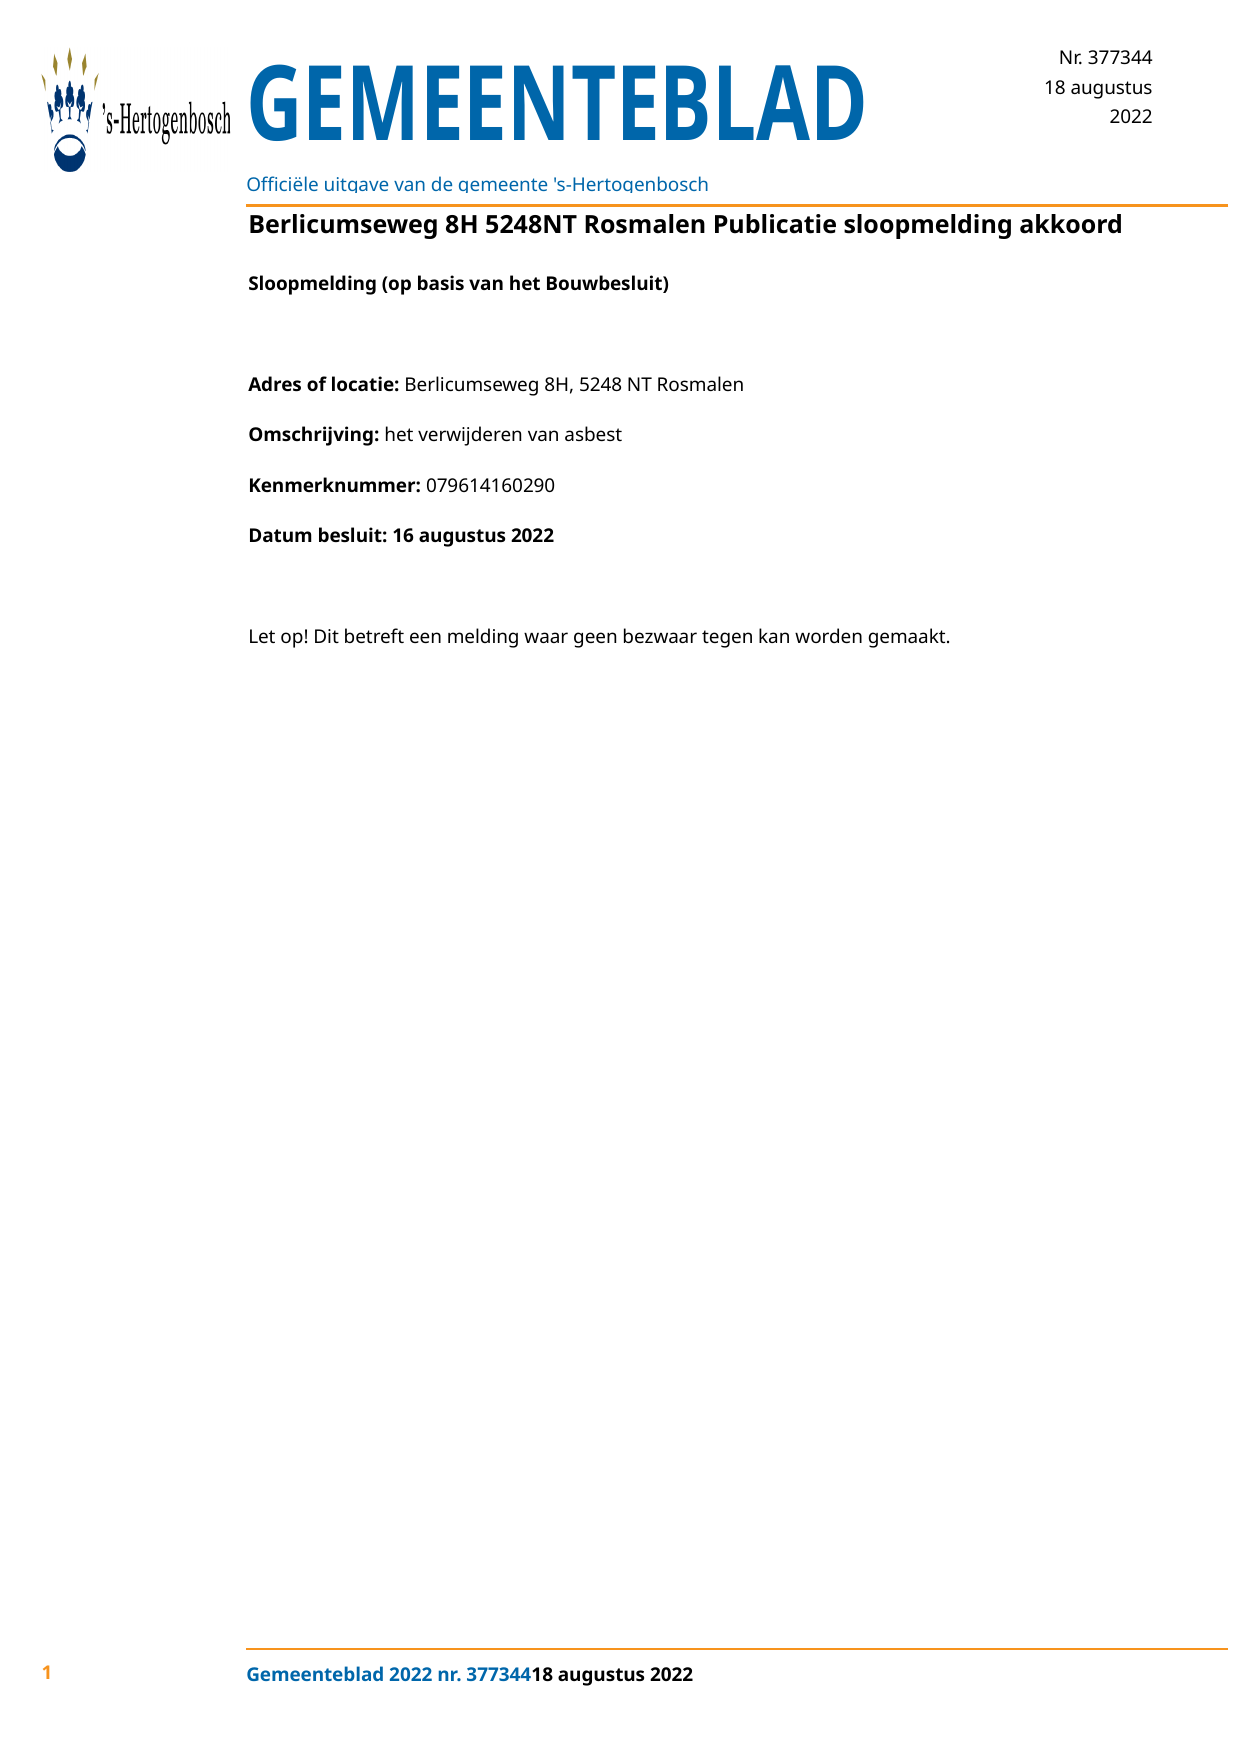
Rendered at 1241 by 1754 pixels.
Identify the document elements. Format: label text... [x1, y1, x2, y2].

picture [41, 47, 231, 172]
text Let op! Dit betreft een melding waar geen bezwaar tegen kan worden gemaakt. [248, 623, 1152, 649]
text Datum besluit: 16 augustus 2022 [248, 522, 1152, 548]
text Adres of locatie: Berlicumseweg 8H, 5248 NT Rosmalen [248, 371, 1152, 397]
text Berlicumseweg 8H 5248NT Rosmalen Publicatie sloopmelding akkoord [248, 207, 1152, 241]
text Sloopmelding (op basis van het Bouwbesluit) [248, 270, 1152, 296]
text Omschrijving: het verwijderen van asbest [248, 422, 1152, 447]
text Kenmerknummer: 079614160290 [248, 472, 1152, 498]
